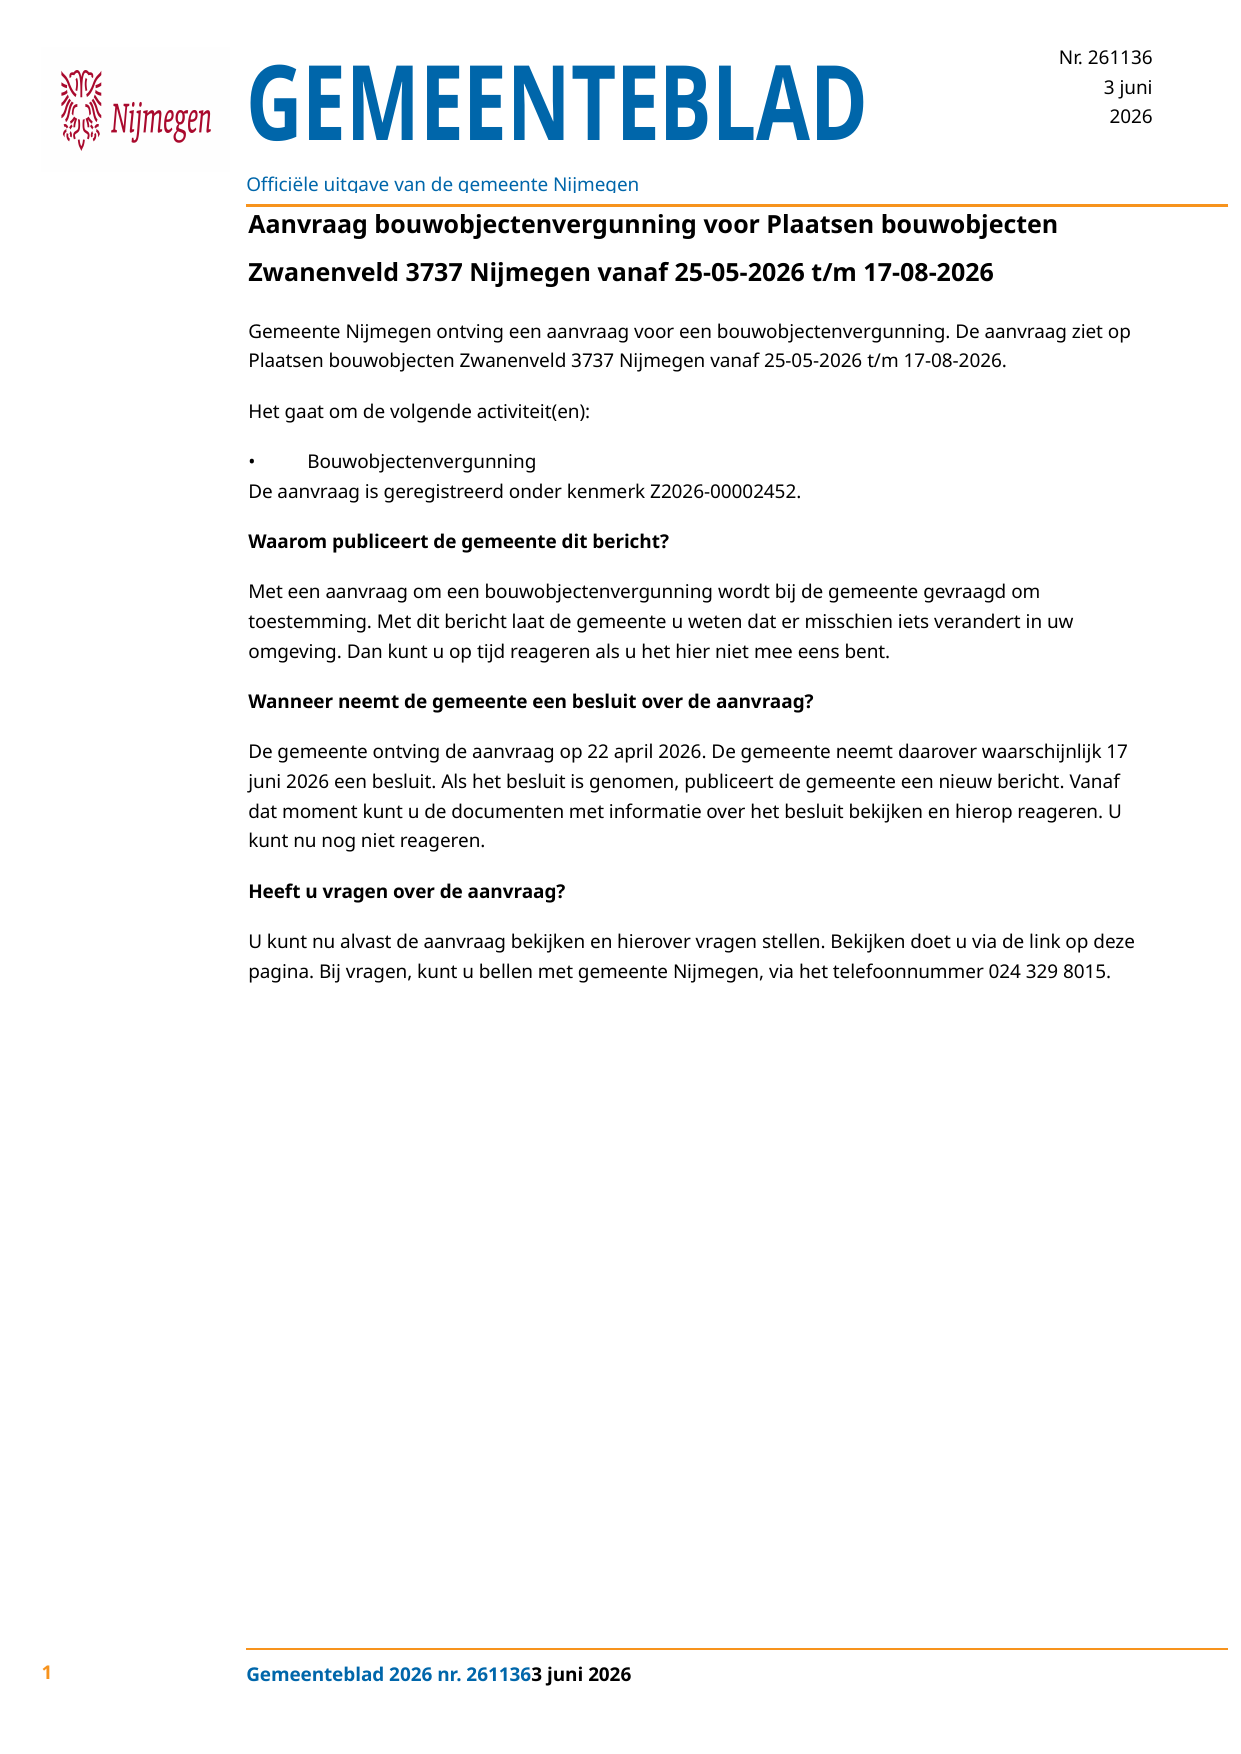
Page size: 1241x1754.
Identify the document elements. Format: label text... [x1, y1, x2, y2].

text Heeft u vragen over de aanvraag? [248, 878, 1152, 904]
picture [41, 47, 231, 172]
text U kunt nu alvast de aanvraag bekijken en hierover vragen stellen. Bekijken doet u via de link op deze pagina. Bij vragen, kunt u bellen met gemeente Nijmegen, via het telefoonnummer 024 329 8015. [248, 928, 1152, 984]
text Aanvraag bouwobjectenvergunning voor Plaatsen bouwobjecten Zwanenveld 3737 Nijmegen vanaf 25-05-2026 t/m 17-08-2026 [248, 207, 1152, 288]
text Waarom publiceert de gemeente dit bericht? [248, 528, 1152, 554]
text Gemeente Nijmegen ontving een aanvraag voor een bouwobjectenvergunning. De aanvraag ziet op Plaatsen bouwobjecten Zwanenveld 3737 Nijmegen vanaf 25-05-2026 t/m 17-08-2026. [248, 318, 1152, 373]
text Wanneer neemt de gemeente een besluit over de aanvraag? [248, 688, 1152, 714]
text De aanvraag is geregistreerd onder kenmerk Z2026-00002452. [248, 478, 1152, 504]
text De gemeente ontving de aanvraag op 22 april 2026. De gemeente neemt daarover waarschijnlijk 17 juni 2026 een besluit. Als het besluit is genomen, publiceert de gemeente een nieuw bericht. Vanaf dat moment kunt u de documenten met informatie over het besluit bekijken en hierop reageren. U kunt nu nog niet reageren. [248, 739, 1152, 853]
list Bouwobjectenvergunning [248, 448, 1152, 474]
text Met een aanvraag om een bouwobjectenvergunning wordt bij de gemeente gevraagd om toestemming. Met dit bericht laat de gemeente u weten dat er misschien iets verandert in uw omgeving. Dan kunt u op tijd reageren als u het hier niet mee eens bent. [248, 579, 1152, 664]
text Het gaat om de volgende activiteit(en): [248, 398, 1152, 424]
